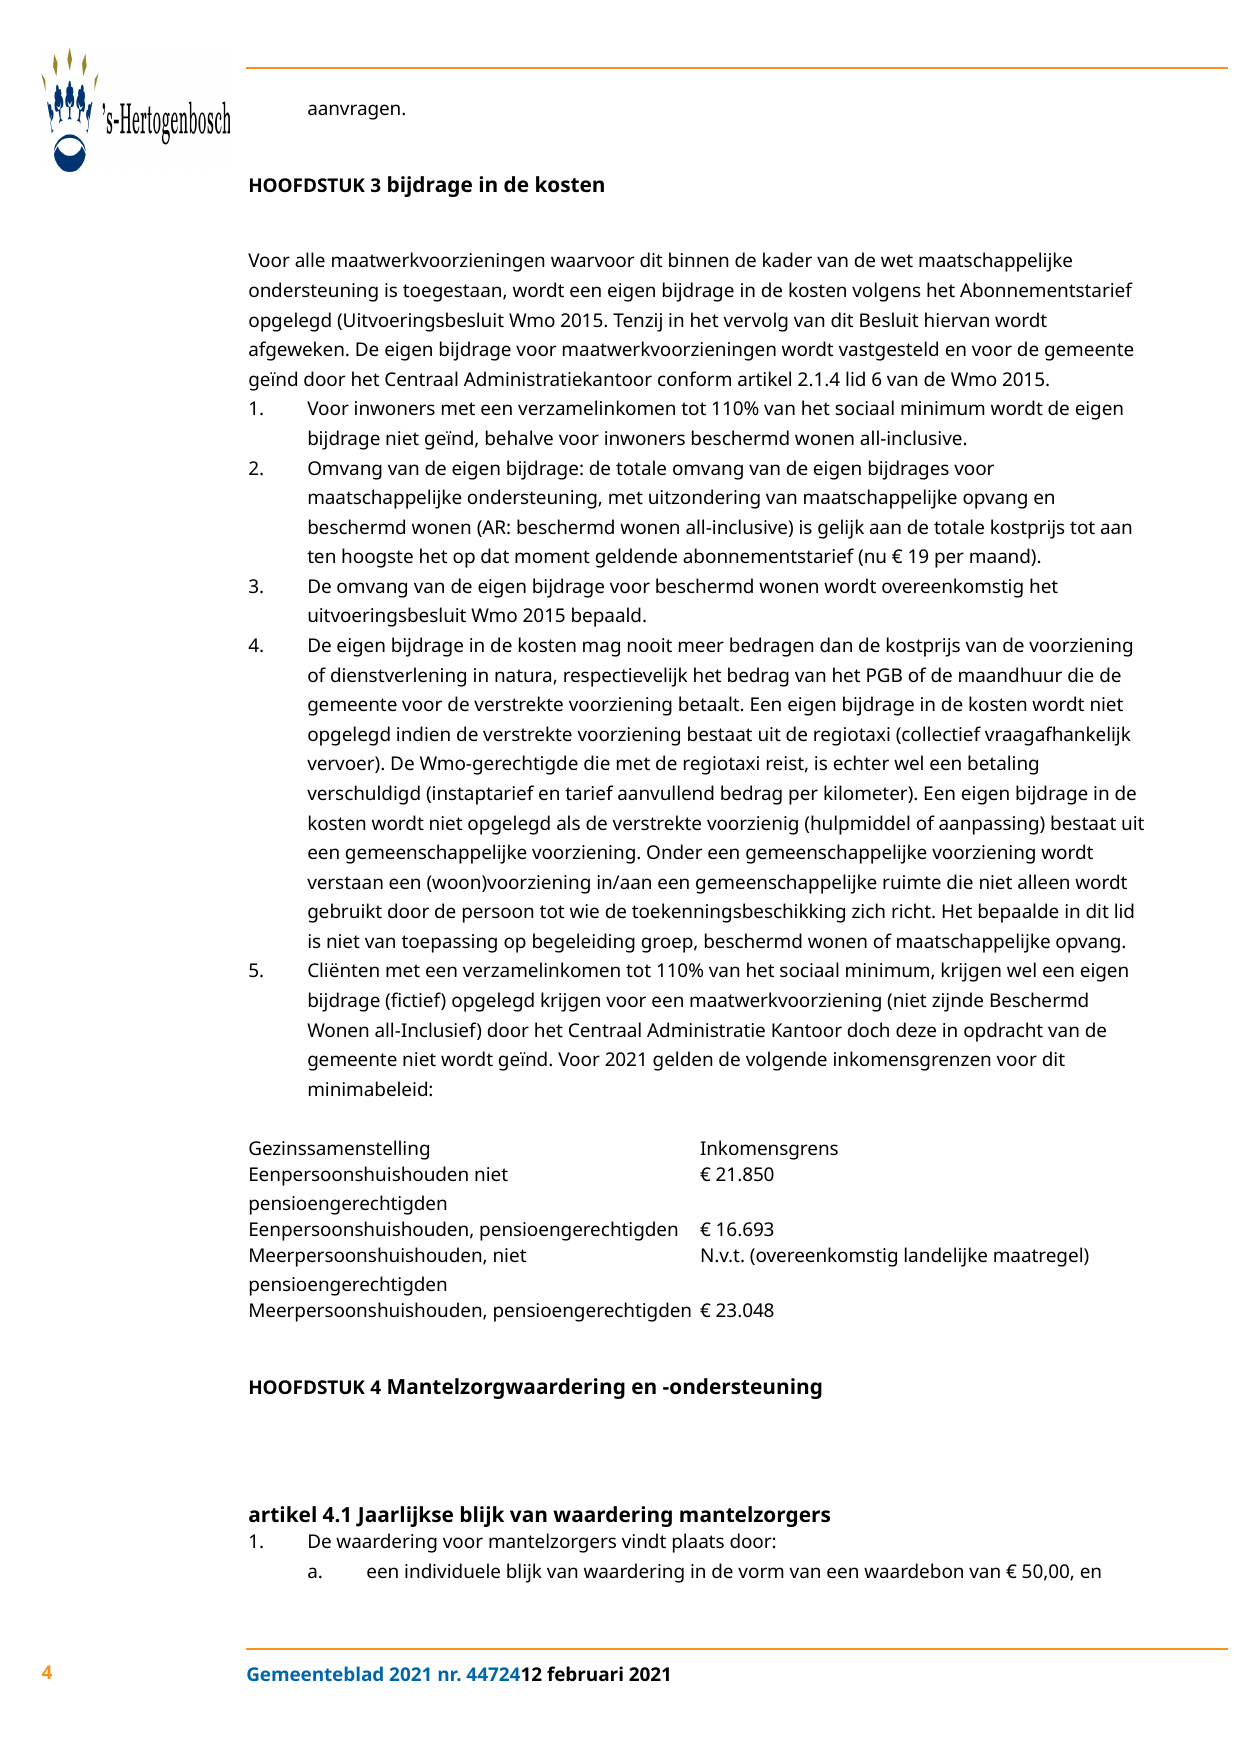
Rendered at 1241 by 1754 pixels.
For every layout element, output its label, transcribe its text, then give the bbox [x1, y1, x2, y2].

list De eigen bijdrage in de kosten mag nooit meer bedragen dan de kostprijs van de voorziening of dienstverlening in natura, respectievelijk het bedrag van het PGB of de maandhuur die de gemeente voor de verstrekte voorziening betaalt. Een eigen bijdrage in de kosten wordt niet opgelegd indien de verstrekte voorziening bestaat uit de regiotaxi (collectief vraagafhankelijk vervoer). De Wmo-gerechtigde die met de regiotaxi reist, is echter wel een betaling verschuldigd (instaptarief en tarief aanvullend bedrag per kilometer). Een eigen bijdrage in de kosten wordt niet opgelegd als de verstrekte voorzienig (hulpmiddel of aanpassing) bestaat uit een gemeenschappelijke voorziening. Onder een gemeenschappelijke voorziening wordt verstaan een (woon)voorziening in/aan een gemeenschappelijke ruimte die niet alleen wordt gebruikt door de persoon tot wie de toekenningsbeschikking zich richt. Het bepaalde in dit lid is niet van toepassing op begeleiding groep, beschermd wonen of maatschappelijke opvang. [248, 632, 1152, 954]
list De waardering voor mantelzorgers vindt plaats door: [248, 1528, 1152, 1554]
list een individuele blijk van waardering in de vorm van een waardebon van € 50,00, en [307, 1558, 1152, 1584]
picture [41, 47, 231, 172]
text Voor alle maatwerkvoorzieningen waarvoor dit binnen de kader van de wet maatschappelijke ondersteuning is toegestaan, wordt een eigen bijdrage in de kosten volgens het Abonnementstarief opgelegd (Uitvoeringsbesluit Wmo 2015. Tenzij in het vervolg van dit Besluit hiervan wordt afgeweken. De eigen bijdrage voor maatwerkvoorzieningen wordt vastgesteld en voor de gemeente geïnd door het Centraal Administratiekantoor conform artikel 2.1.4 lid 6 van de Wmo 2015. [248, 248, 1152, 392]
table_cell Meerpersoonshuishouden, pensioengerechtigden [248, 1298, 700, 1323]
list Omvang van de eigen bijdrage: de totale omvang van de eigen bijdrages voor maatschappelijke ondersteuning, met uitzondering van maatschappelijke opvang en beschermd wonen (AR: beschermd wonen all-inclusive) is gelijk aan de totale kostprijs tot aan ten hoogste het op dat moment geldende abonnementstarief (nu € 19 per maand). [248, 455, 1152, 569]
list aanvragen. [248, 95, 1152, 121]
table_cell Meerpersoonshuishouden, niet pensioengerechtigden [248, 1242, 700, 1297]
table_header Gezinssamenstelling [248, 1135, 700, 1161]
text HOOFDSTUK 4 Mantelzorgwaardering en -ondersteuning [248, 1372, 1152, 1400]
table_cell € 23.048 [700, 1298, 1152, 1323]
list Cliënten met een verzamelinkomen tot 110% van het sociaal minimum, krijgen wel een eigen bijdrage (fictief) opgelegd krijgen voor een maatwerkvoorziening (niet zijnde Beschermd Wonen all-Inclusief) door het Centraal Administratie Kantoor doch deze in opdracht van de gemeente niet wordt geïnd. Voor 2021 gelden de volgende inkomensgrenzen voor dit minimabeleid: [248, 958, 1152, 1102]
text HOOFDSTUK 3 bijdrage in de kosten [248, 170, 1152, 198]
table_cell Eenpersoonshuishouden, pensioengerechtigden [248, 1216, 700, 1242]
table_header Inkomensgrens [700, 1135, 1152, 1161]
table_cell € 21.850 [700, 1161, 1152, 1216]
list Voor inwoners met een verzamelinkomen tot 110% van het sociaal minimum wordt de eigen bijdrage niet geïnd, behalve voor inwoners beschermd wonen all-inclusive. [248, 396, 1152, 451]
table_cell Eenpersoonshuishouden niet pensioengerechtigden [248, 1161, 700, 1216]
table_cell € 16.693 [700, 1216, 1152, 1242]
table_cell N.v.t. (overeenkomstig landelijke maatregel) [700, 1242, 1152, 1297]
text artikel 4.1 Jaarlijkse blijk van waardering mantelzorgers [248, 1500, 1152, 1528]
list De omvang van de eigen bijdrage voor beschermd wonen wordt overeenkomstig het uitvoeringsbesluit Wmo 2015 bepaald. [248, 573, 1152, 628]
